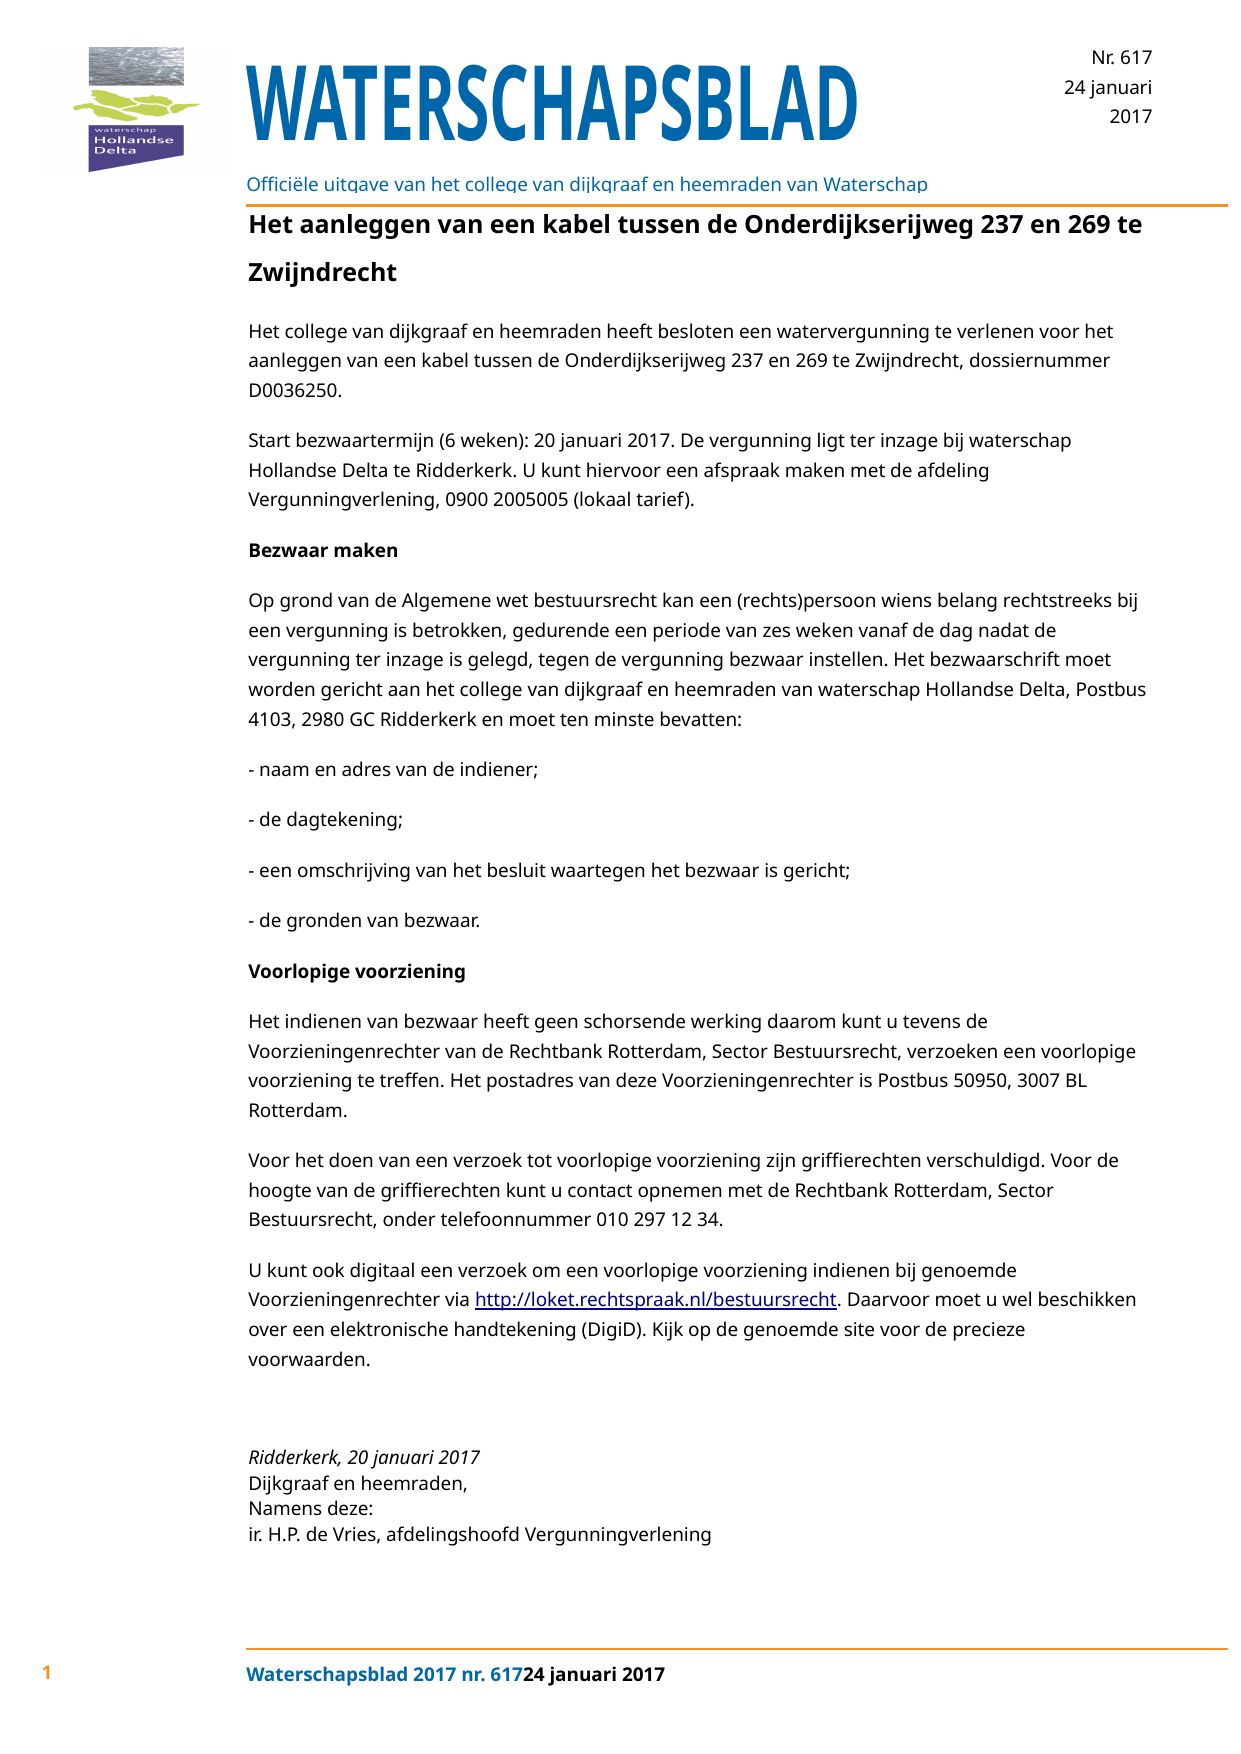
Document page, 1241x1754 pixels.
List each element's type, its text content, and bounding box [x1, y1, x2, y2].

text - de dagtekening; [248, 807, 1152, 832]
text Het aanleggen van een kabel tussen de Onderdijkserijweg 237 en 269 te Zwijndrecht [248, 207, 1152, 288]
text Bezwaar maken [248, 537, 1152, 563]
text Start bezwaartermijn (6 weken): 20 januari 2017. De vergunning ligt ter inzage bij waterschap Hollandse Delta te Ridderkerk. U kunt hiervoor een afspraak maken met de afdeling Vergunningverlening, 0900 2005005 (lokaal tarief). [248, 427, 1152, 512]
text ir. H.P. de Vries, afdelingshoofd Vergunningverlening [248, 1521, 1152, 1547]
text Namens deze: [248, 1496, 1152, 1521]
text - naam en adres van de indiener; [248, 756, 1152, 782]
text Ridderkerk, 20 januari 2017 [248, 1444, 1152, 1470]
text Het college van dijkgraaf en heemraden heeft besloten een watervergunning te verlenen voor het aanleggen van een kabel tussen de Onderdijkserijweg 237 en 269 te Zwijndrecht, dossiernummer D0036250. [248, 318, 1152, 403]
picture [41, 47, 231, 172]
text Voor het doen van een verzoek tot voorlopige voorziening zijn griffierechten verschuldigd. Voor de hoogte van de griffierechten kunt u contact opnemen met de Rechtbank Rotterdam, Sector Bestuursrecht, onder telefoonnummer 010 297 12 34. [248, 1147, 1152, 1232]
text Voorlopige voorziening [248, 958, 1152, 984]
text U kunt ook digitaal een verzoek om een voorlopige voorziening indienen bij genoemde Voorzieningenrechter via http://loket.rechtspraak.nl/bestuursrecht. Daarvoor moet u wel beschikken over een elektronische handtekening (DigiD). Kijk op de genoemde site voor de precieze voorwaarden. [248, 1257, 1152, 1372]
text - de gronden van bezwaar. [248, 907, 1152, 933]
text Het indienen van bezwaar heeft geen schorsende werking daarom kunt u tevens de Voorzieningenrechter van de Rechtbank Rotterdam, Sector Bestuursrecht, verzoeken een voorlopige voorziening te treffen. Het postadres van deze Voorzieningenrechter is Postbus 50950, 3007 BL Rotterdam. [248, 1008, 1152, 1123]
text Op grond van de Algemene wet bestuursrecht kan een (rechts)persoon wiens belang rechtstreeks bij een vergunning is betrokken, gedurende een periode van zes weken vanaf de dag nadat de vergunning ter inzage is gelegd, tegen de vergunning bezwaar instellen. Het bezwaarschrift moet worden gericht aan het college van dijkgraaf en heemraden van waterschap Hollandse Delta, Postbus 4103, 2980 GC Ridderkerk en moet ten minste bevatten: [248, 587, 1152, 732]
text Dijkgraaf en heemraden, [248, 1470, 1152, 1496]
text - een omschrijving van het besluit waartegen het bezwaar is gericht; [248, 857, 1152, 883]
